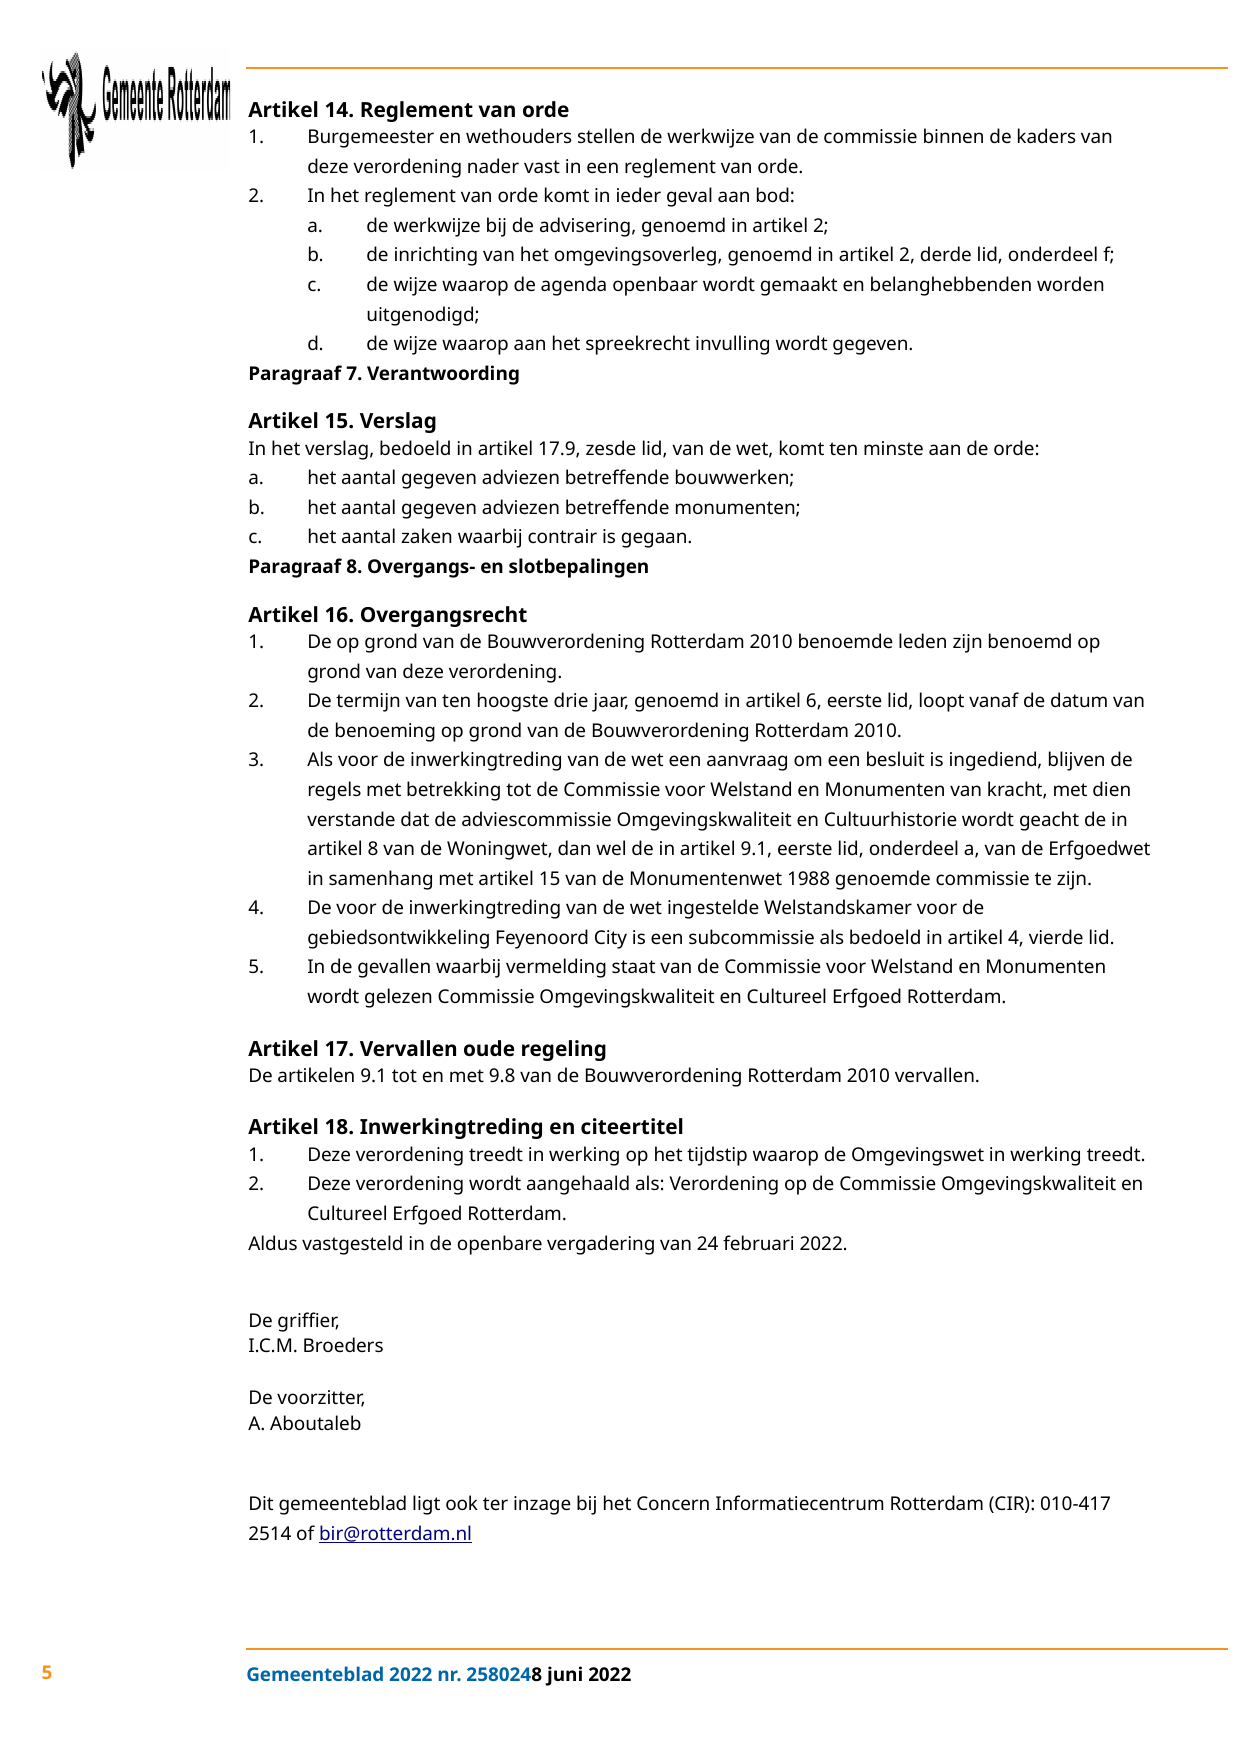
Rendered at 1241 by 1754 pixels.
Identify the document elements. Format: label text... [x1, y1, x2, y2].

list Deze verordening wordt aangehaald als: Verordening op de Commissie Omgevingskwaliteit en Cultureel Erfgoed Rotterdam. [248, 1171, 1152, 1226]
text Dit gemeenteblad ligt ook ter inzage bij het Concern Informatiecentrum Rotterdam (CIR): 010-417 2514 of bir@rotterdam.nl [248, 1490, 1152, 1546]
list De voor de inwerkingtreding van de wet ingestelde Welstandskamer voor de gebiedsontwikkeling Feyenoord City is een subcommissie als bedoeld in artikel 4, vierde lid. [248, 894, 1152, 950]
list Als voor de inwerkingtreding van de wet een aanvraag om een besluit is ingediend, blijven de regels met betrekking tot de Commissie voor Welstand en Monumenten van kracht, met dien verstande dat de adviescommissie Omgevingskwaliteit en Cultuurhistorie wordt geacht de in artikel 8 van de Woningwet, dan wel de in artikel 9.1, eerste lid, onderdeel a, van de Erfgoedwet in samenhang met artikel 15 van de Monumentenwet 1988 genoemde commissie te zijn. [248, 747, 1152, 891]
text Aldus vastgesteld in de openbare vergadering van 24 februari 2022. [248, 1230, 1152, 1255]
list het aantal gegeven adviezen betreffende monumenten; [248, 494, 1152, 520]
text Paragraaf 8. Overgangs- en slotbepalingen [248, 553, 1152, 579]
list De op grond van de Bouwverordening Rotterdam 2010 benoemde leden zijn benoemd op grond van deze verordening. [248, 628, 1152, 683]
text I.C.M. Broeders [248, 1333, 1152, 1358]
text A. Aboutaleb [248, 1410, 1152, 1436]
list de inrichting van het omgevingsoverleg, genoemd in artikel 2, derde lid, onderdeel f; [307, 242, 1152, 267]
list Burgemeester en wethouders stellen de werkwijze van de commissie binnen de kaders van deze verordening nader vast in een reglement van orde. [248, 123, 1152, 178]
text Paragraaf 7. Verantwoording [248, 360, 1152, 386]
list In het reglement van orde komt in ieder geval aan bod: [248, 182, 1152, 208]
list de werkwijze bij de advisering, genoemd in artikel 2; [307, 212, 1152, 238]
text Artikel 14. Reglement van orde [248, 95, 1152, 123]
text De voorzitter, [248, 1384, 1152, 1410]
list Deze verordening treedt in werking op het tijdstip waarop de Omgevingswet in werking treedt. [248, 1141, 1152, 1167]
text Artikel 18. Inwerkingtreding en citeertitel [248, 1112, 1152, 1141]
text Artikel 15. Verslag [248, 406, 1152, 435]
list het aantal zaken waarbij contrair is gegaan. [248, 524, 1152, 549]
text De griffier, [248, 1307, 1152, 1333]
text De artikelen 9.1 tot en met 9.8 van de Bouwverordening Rotterdam 2010 vervallen. [248, 1062, 1152, 1088]
list De termijn van ten hoogste drie jaar, genoemd in artikel 6, eerste lid, loopt vanaf de datum van de benoeming op grond van de Bouwverordening Rotterdam 2010. [248, 687, 1152, 743]
text Artikel 16. Overgangsrecht [248, 600, 1152, 628]
list de wijze waarop aan het spreekrecht invulling wordt gegeven. [307, 330, 1152, 356]
list het aantal gegeven adviezen betreffende bouwwerken; [248, 464, 1152, 490]
list In de gevallen waarbij vermelding staat van de Commissie voor Welstand en Monumenten wordt gelezen Commissie Omgevingskwaliteit en Cultureel Erfgoed Rotterdam. [248, 954, 1152, 1009]
text In het verslag, bedoeld in artikel 17.9, zesde lid, van de wet, komt ten minste aan de orde: [248, 435, 1152, 461]
picture [41, 47, 231, 172]
list de wijze waarop de agenda openbaar wordt gemaakt en belanghebbenden worden uitgenodigd; [307, 271, 1152, 326]
text Artikel 17. Vervallen oude regeling [248, 1034, 1152, 1062]
